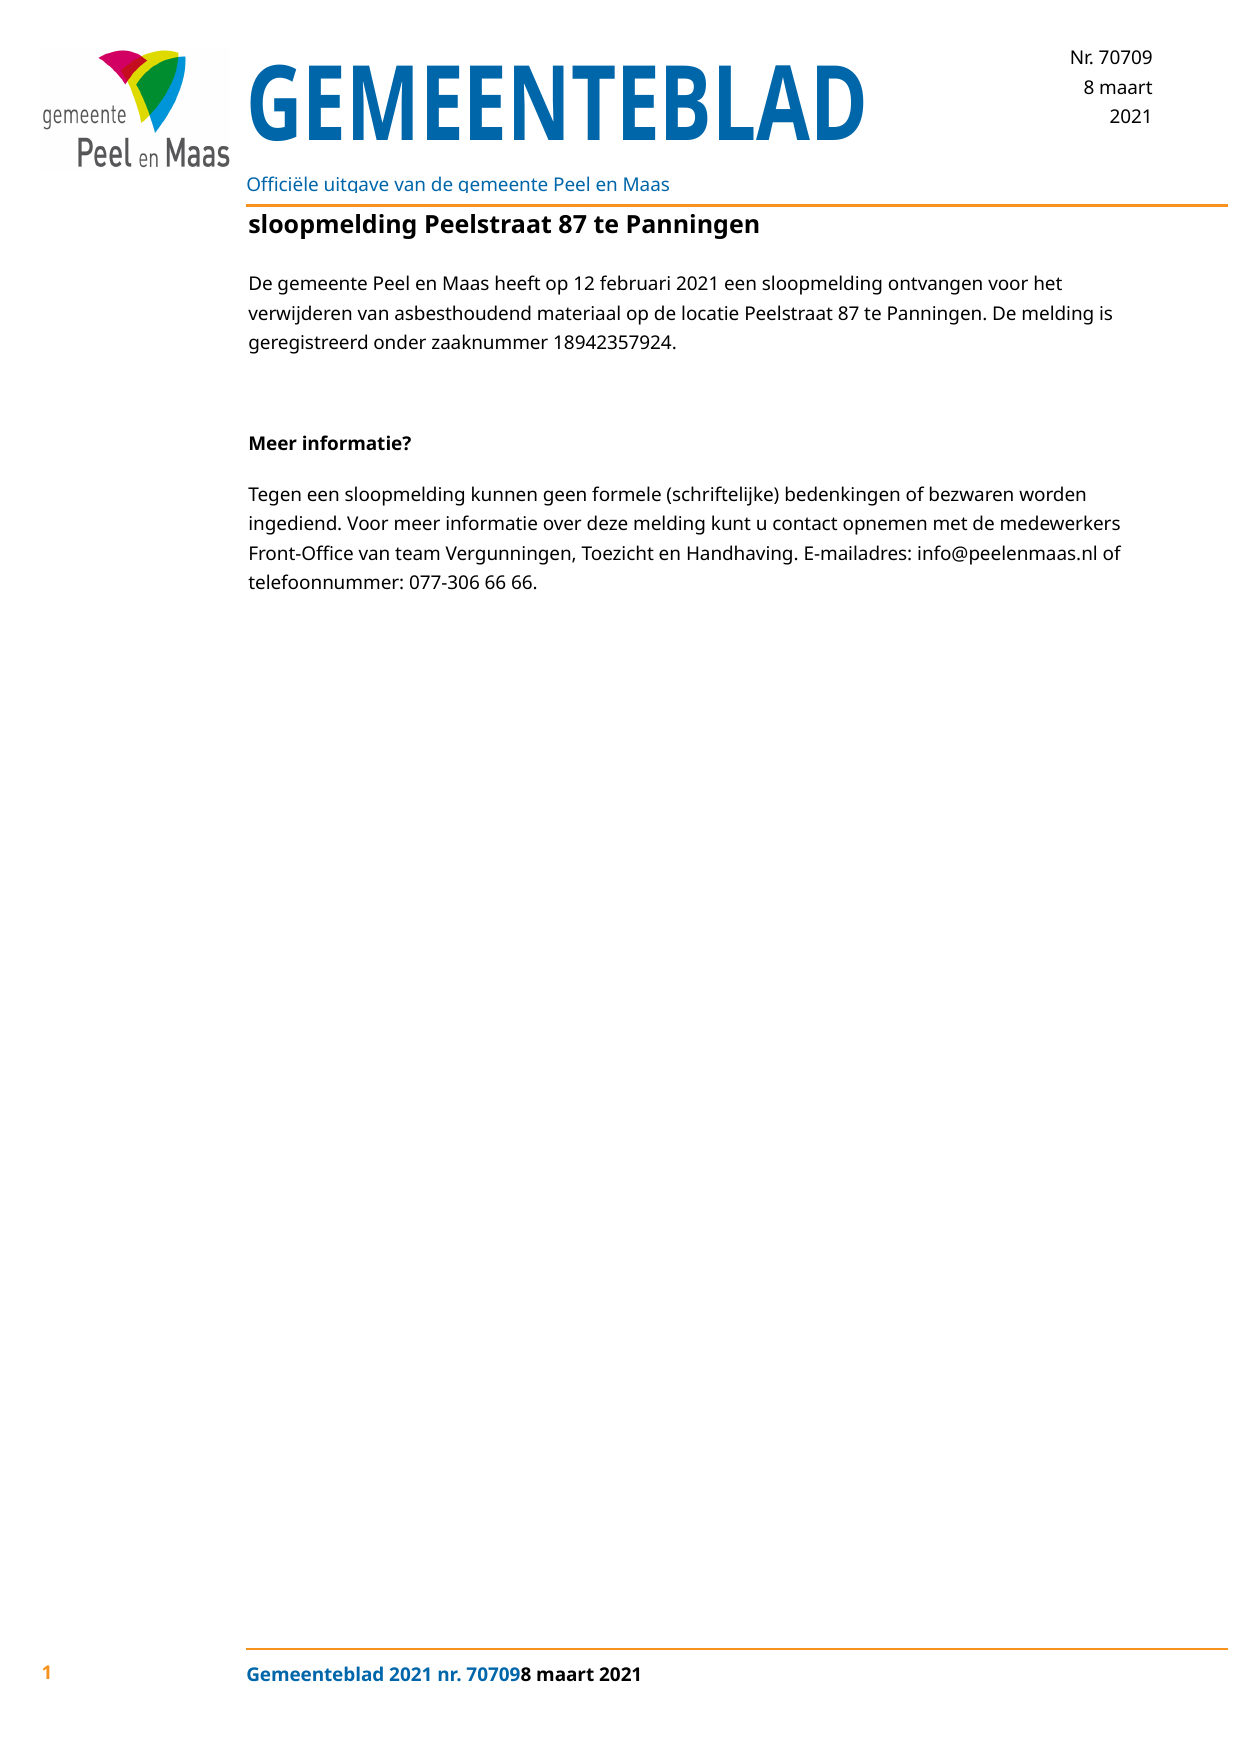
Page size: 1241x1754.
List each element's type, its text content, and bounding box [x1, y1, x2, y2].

text Meer informatie? [248, 430, 1152, 456]
picture [41, 47, 231, 172]
text sloopmelding Peelstraat 87 te Panningen [248, 207, 1152, 241]
text De gemeente Peel en Maas heeft op 12 februari 2021 een sloopmelding ontvangen voor het verwijderen van asbesthoudend materiaal op de locatie Peelstraat 87 te Panningen. De melding is geregistreerd onder zaaknummer 18942357924. [248, 270, 1152, 355]
text Tegen een sloopmelding kunnen geen formele (schriftelijke) bedenkingen of bezwaren worden ingediend. Voor meer informatie over deze melding kunt u contact opnemen met de medewerkers Front-Office van team Vergunningen, Toezicht en Handhaving. E-mailadres: info@peelenmaas.nl of telefoonnummer: 077-306 66 66. [248, 481, 1152, 595]
